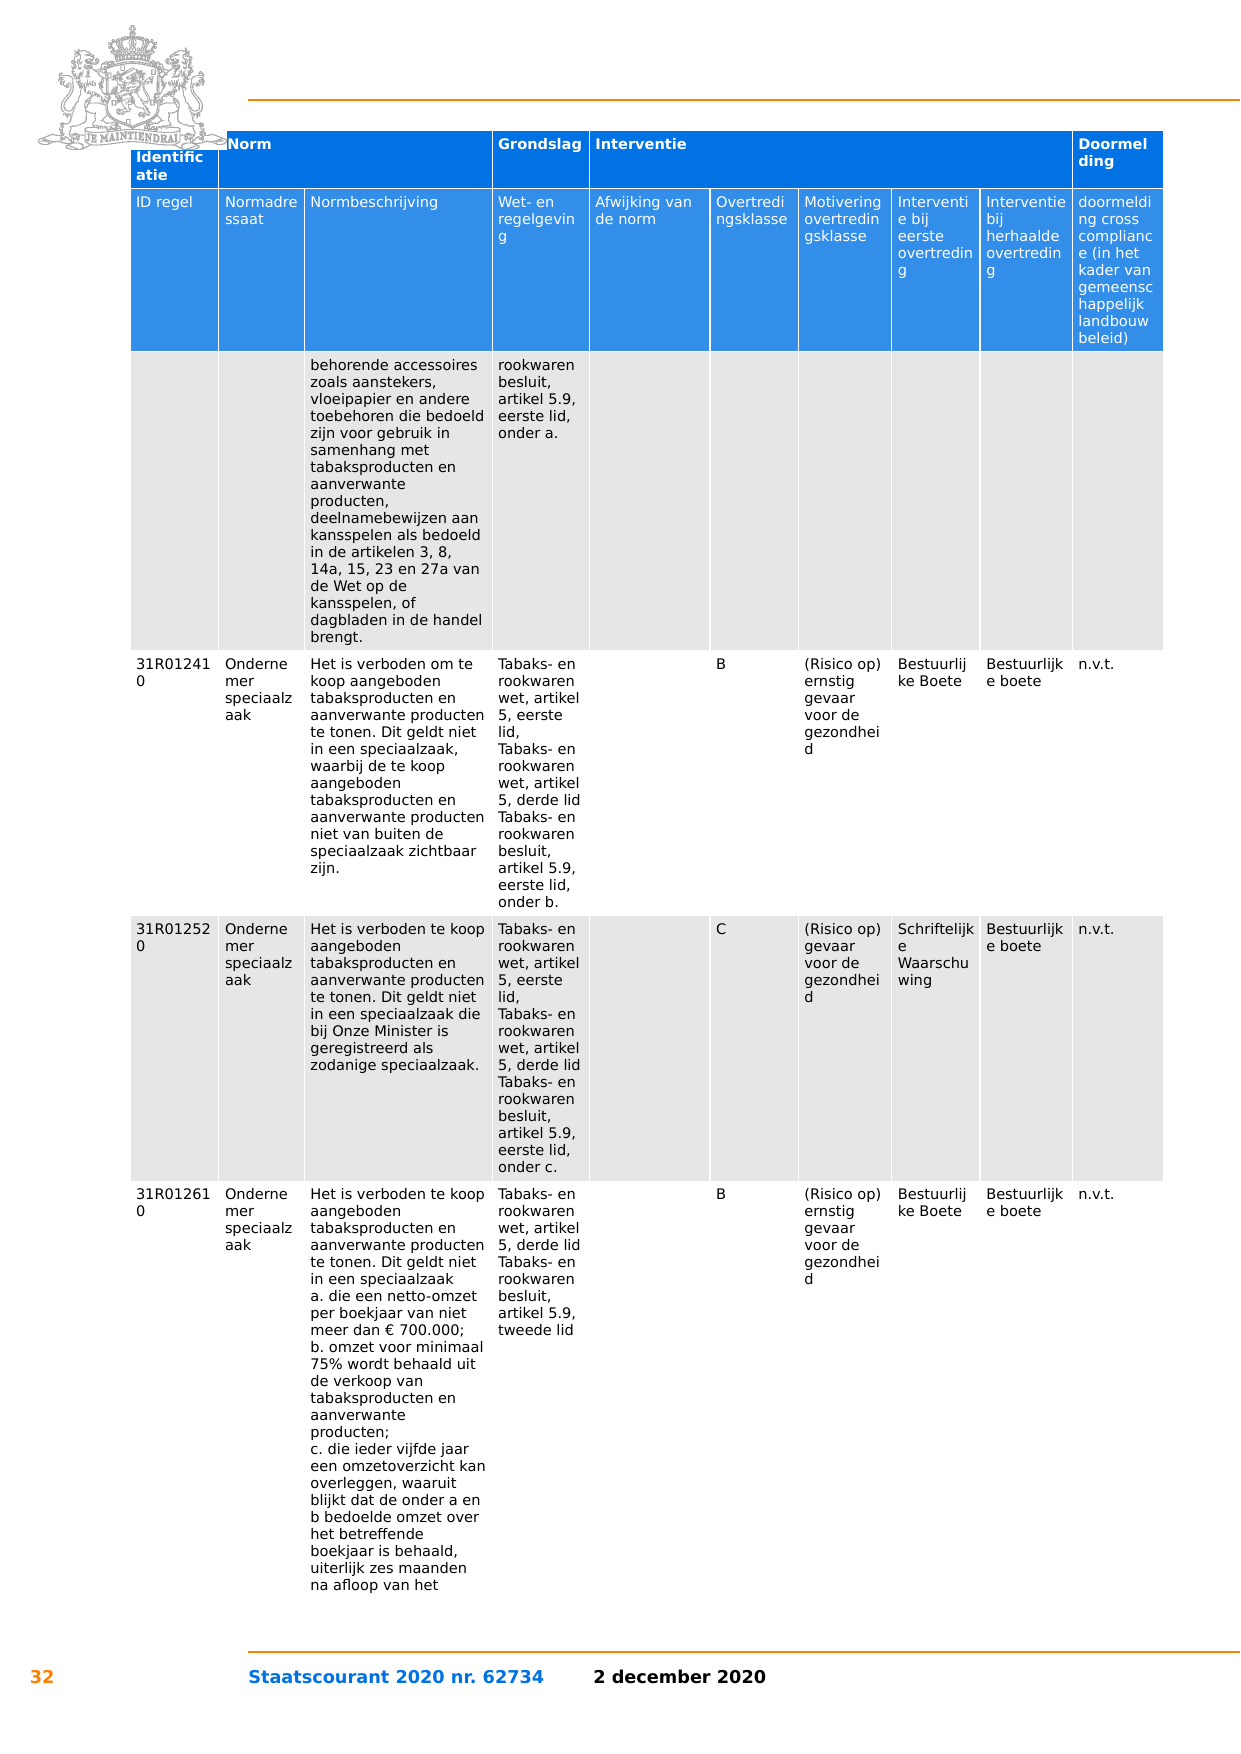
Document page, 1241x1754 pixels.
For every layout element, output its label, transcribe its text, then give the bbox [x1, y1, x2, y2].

table_cell n.v.t. [1073, 916, 1163, 1181]
table_cell Ondernemer speciaalzaak [219, 1182, 304, 1598]
table_cell 31R012520 [131, 916, 218, 1181]
table_cell Ondernemer speciaalzaak [219, 651, 304, 915]
table_cell Motivering overtredingsklasse [799, 189, 891, 351]
table_cell Tabaks- en rookwarenwet, artikel 5, eerste lid, Tabaks- en rookwarenwet, artikel 5, derde lid Tabaks- en rookwarenbesluit, artikel 5.9, eerste lid, onder c. [493, 916, 589, 1181]
table_header Doormelding [1073, 131, 1163, 188]
table_cell B [711, 1182, 798, 1598]
table_cell Het is verboden te koop aangeboden tabaksproducten en aanverwante producten te tonen. Dit geldt niet in een speciaalzaak a. die een netto-omzet per boekjaar van niet meer dan € 700.000; b. omzet voor minimaal 75% wordt behaald uit de verkoop van tabaksproducten en aanverwante producten; c. die ieder vijfde jaar een omzetoverzicht kan overleggen, waaruit blijkt dat de onder a en b bedoelde omzet over het betreffende boekjaar is behaald, uiterlijk zes maanden na afloop van het [305, 1182, 492, 1598]
table_cell Wet- en regelgeving [493, 189, 589, 351]
table_cell C [711, 916, 798, 1181]
table_cell [711, 352, 798, 650]
table_cell (Risico op) gevaar voor de gezondheid [799, 916, 891, 1181]
table_cell Bestuurlijke boete [981, 651, 1072, 915]
table_cell Bestuurlijke boete [981, 916, 1072, 1181]
table_cell [981, 352, 1072, 650]
table_cell behorende accessoires zoals aanstekers, vloeipapier en andere toebehoren die bedoeld zijn voor gebruik in samenhang met tabaksproducten en aanverwante producten, deelnamebewijzen aan kansspelen als bedoeld in de artikelen 3, 8, 14a, 15, 23 en 27a van de Wet op de kansspelen, of dagbladen in de handel brengt. [305, 352, 492, 650]
table_cell Bestuurlijke Boete [892, 1182, 979, 1598]
table_cell n.v.t. [1073, 1182, 1163, 1598]
table_cell ID regel [131, 189, 218, 351]
table_cell Ondernemer speciaalzaak [219, 916, 304, 1181]
table_cell Interventie bij eerste overtreding [892, 189, 979, 351]
table_cell n.v.t. [1073, 651, 1163, 915]
table_cell (Risico op) ernstig gevaar voor de gezondheid [799, 651, 891, 915]
table_cell Normadressaat [219, 189, 304, 351]
table_cell Tabaks- en rookwarenwet, artikel 5, derde lid Tabaks- en rookwarenbesluit, artikel 5.9, tweede lid [493, 1182, 589, 1598]
table_cell 31R012410 [131, 651, 218, 915]
table_cell [892, 352, 979, 650]
table_cell Interventie bij herhaalde overtreding [981, 189, 1072, 351]
table_cell 31R012610 [131, 1182, 218, 1598]
table_cell Tabaks- en rookwarenwet, artikel 5, eerste lid, Tabaks- en rookwarenwet, artikel 5, derde lid Tabaks- en rookwarenbesluit, artikel 5.9, eerste lid, onder b. [493, 651, 589, 915]
table_cell Bestuurlijke boete [981, 1182, 1072, 1598]
table_cell rookwarenbesluit, artikel 5.9, eerste lid, onder a. [493, 352, 589, 650]
table_cell [1073, 352, 1163, 650]
table_cell Het is verboden te koop aangeboden tabaksproducten en aanverwante producten te tonen. Dit geldt niet in een speciaalzaak die bij Onze Minister is geregistreerd als zodanige speciaalzaak. [305, 916, 492, 1181]
table_cell [131, 352, 218, 650]
table_cell Overtredingsklasse [711, 189, 798, 351]
table_header Grondslag [493, 131, 589, 188]
table_cell Afwijking van de norm [590, 189, 709, 351]
table_cell Normbeschrijving [305, 189, 492, 351]
table_cell [219, 352, 304, 650]
picture [38, 25, 227, 150]
table_cell [590, 916, 709, 1181]
table_cell [590, 651, 709, 915]
table_header Identificatie [131, 150, 218, 188]
table_cell Bestuurlijke Boete [892, 651, 979, 915]
table_cell Het is verboden om te koop aangeboden tabaksproducten en aanverwante producten te tonen. Dit geldt niet in een speciaalzaak, waarbij de te koop aangeboden tabaksproducten en aanverwante producten niet van buiten de speciaalzaak zichtbaar zijn. [305, 651, 492, 915]
table_cell [799, 352, 891, 650]
table_cell doormelding cross compliance (in het kader van gemeenschappelijk landbouwbeleid) [1073, 189, 1163, 351]
table_cell Schriftelijke Waarschuwing [892, 916, 979, 1181]
table_cell [590, 352, 709, 650]
table_header Interventie [590, 131, 1072, 188]
table_cell [590, 1182, 709, 1598]
table_header Norm [219, 131, 492, 188]
table_cell B [711, 651, 798, 915]
table_cell (Risico op) ernstig gevaar voor de gezondheid [799, 1182, 891, 1598]
